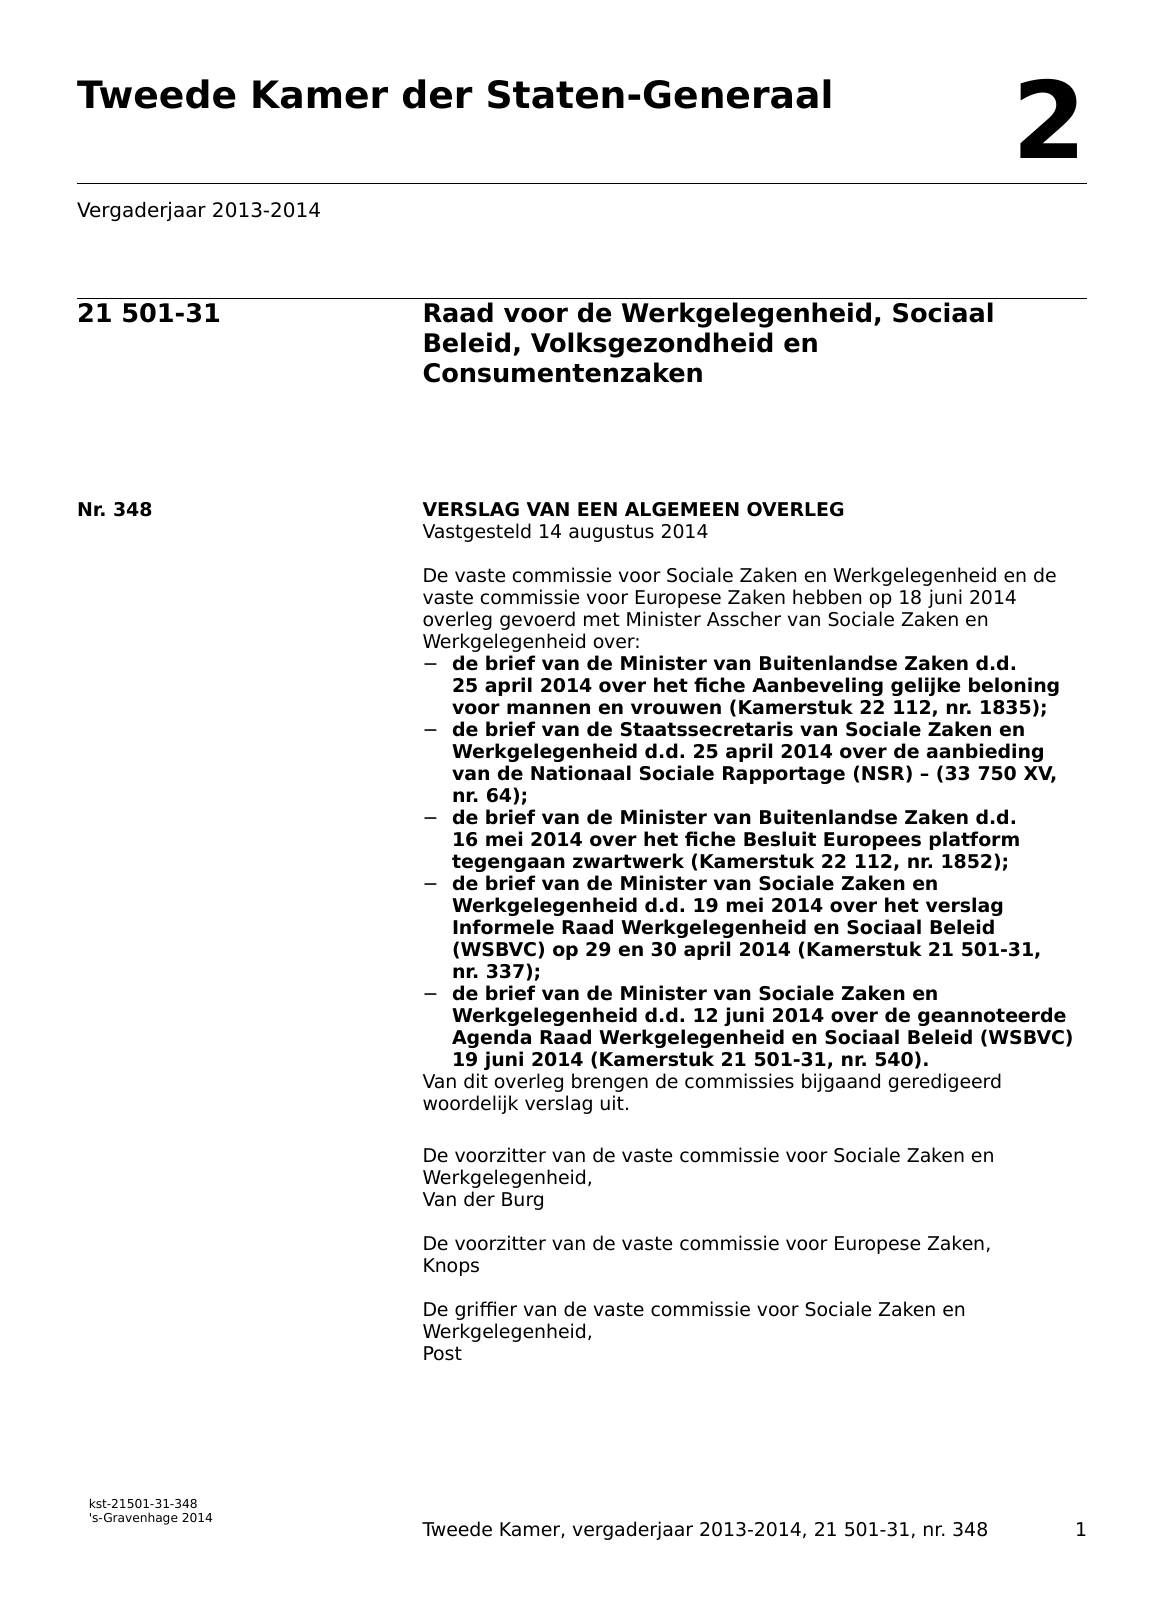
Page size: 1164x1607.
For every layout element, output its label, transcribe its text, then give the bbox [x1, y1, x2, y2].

text − de brief van de Minister van Buitenlandse Zaken d.d. 16 mei 2014 over het fiche Besluit Europees platform tegengaan zwartwerk (Kamerstuk 22 112, nr. 1852); [422, 807, 1087, 873]
subtitle Nr. 348 VERSLAG VAN EEN ALGEMEEN OVERLEG [77, 499, 1087, 521]
text De voorzitter van de vaste commissie voor Europese Zaken, Knops [422, 1233, 1087, 1277]
text − de brief van de Staatssecretaris van Sociale Zaken en Werkgelegenheid d.d. 25 april 2014 over de aanbieding van de Nationaal Sociale Rapportage (NSR) – (33 750 XV, nr. 64); [422, 719, 1087, 807]
table_header Tweede Kamer der Staten-Generaal [77, 59, 886, 183]
text − de brief van de Minister van Buitenlandse Zaken d.d. 25 april 2014 over het fiche Aanbeveling gelijke beloning voor mannen en vrouwen (Kamerstuk 22 112, nr. 1835); [422, 653, 1087, 719]
text 's-Gravenhage 2014 [88, 1511, 323, 1525]
text Vastgesteld 14 augustus 2014 [422, 521, 1087, 543]
text − de brief van de Minister van Sociale Zaken en Werkgelegenheid d.d. 12 juni 2014 over de geannoteerde Agenda Raad Werkgelegenheid en Sociaal Beleid (WSBVC) 19 juni 2014 (Kamerstuk 21 501-31, nr. 540). [422, 983, 1087, 1071]
table_header 2 [886, 59, 1087, 183]
text Van dit overleg brengen de commissies bijgaand geredigeerd woordelijk verslag uit. [422, 1071, 1087, 1115]
subtitle 21 501-31 Raad voor de Werkgelegenheid, Sociaal Beleid, Volksgezondheid en Consumentenzaken [77, 299, 1087, 388]
text − de brief van de Minister van Sociale Zaken en Werkgelegenheid d.d. 19 mei 2014 over het verslag Informele Raad Werkgelegenheid en Sociaal Beleid (WSBVC) op 29 en 30 april 2014 (Kamerstuk 21 501-31, nr. 337); [422, 873, 1087, 983]
text kst-21501-31-348 [88, 1497, 323, 1511]
text De griffier van de vaste commissie voor Sociale Zaken en Werkgelegenheid, Post [422, 1299, 1087, 1365]
text De vaste commissie voor Sociale Zaken en Werkgelegenheid en de vaste commissie voor Europese Zaken hebben op 18 juni 2014 overleg gevoerd met Minister Asscher van Sociale Zaken en Werkgelegenheid over: [422, 565, 1087, 653]
text De voorzitter van de vaste commissie voor Sociale Zaken en Werkgelegenheid, Van der Burg [422, 1145, 1087, 1211]
table_cell Vergaderjaar 2013-2014 [77, 184, 1087, 298]
